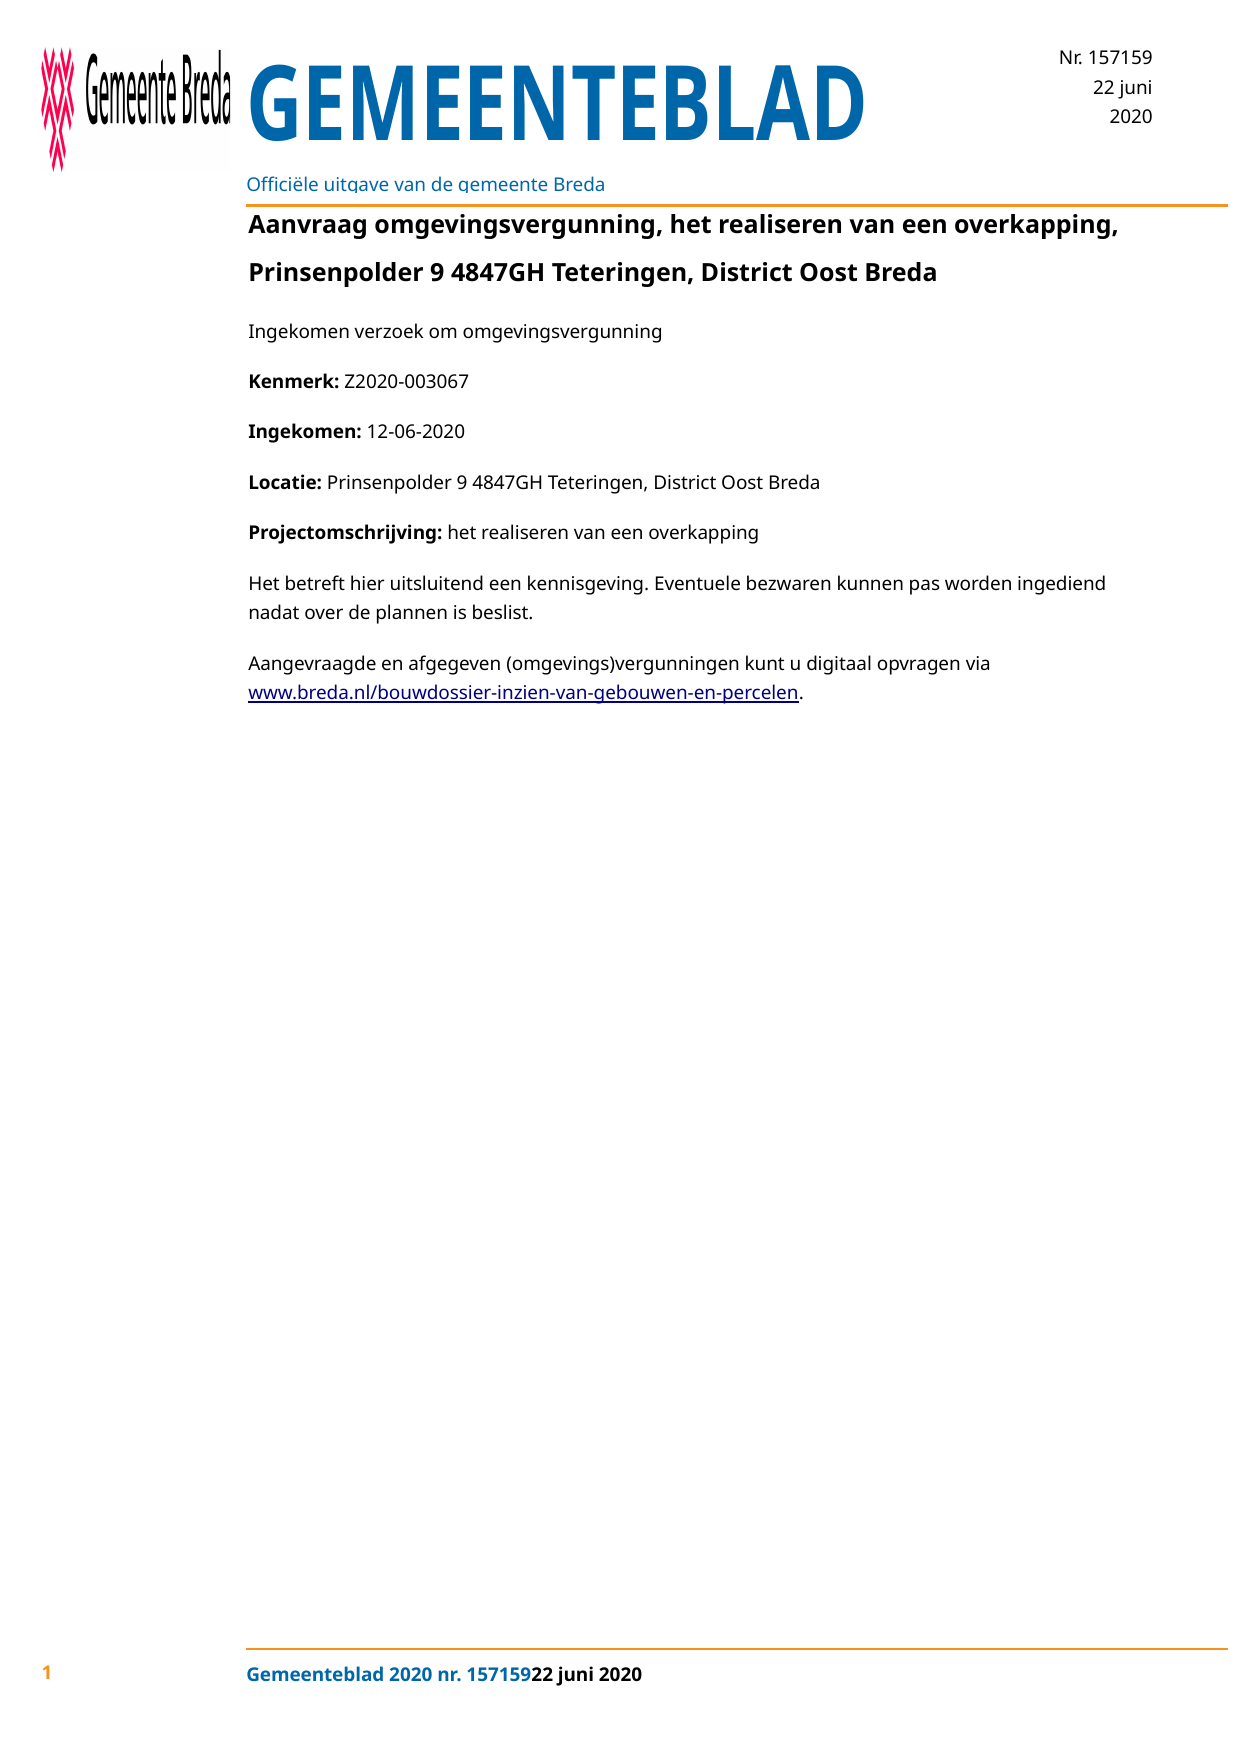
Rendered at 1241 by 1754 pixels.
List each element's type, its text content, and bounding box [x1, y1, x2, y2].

text Ingekomen verzoek om omgevingsvergunning [248, 318, 1152, 344]
text Ingekomen: 12-06-2020 [248, 419, 1152, 444]
text Aanvraag omgevingsvergunning, het realiseren van een overkapping, Prinsenpolder 9 4847GH Teteringen, District Oost Breda [248, 207, 1152, 288]
text Aangevraagde en afgegeven (omgevings)vergunningen kunt u digitaal opvragen via www.breda.nl/bouwdossier-inzien-van-gebouwen-en-percelen. [248, 650, 1152, 705]
text Kenmerk: Z2020-003067 [248, 368, 1152, 394]
text Het betreft hier uitsluitend een kennisgeving. Eventuele bezwaren kunnen pas worden ingediend nadat over de plannen is beslist. [248, 570, 1152, 625]
picture [41, 47, 231, 172]
text Locatie: Prinsenpolder 9 4847GH Teteringen, District Oost Breda [248, 469, 1152, 495]
text Projectomschrijving: het realiseren van een overkapping [248, 519, 1152, 545]
